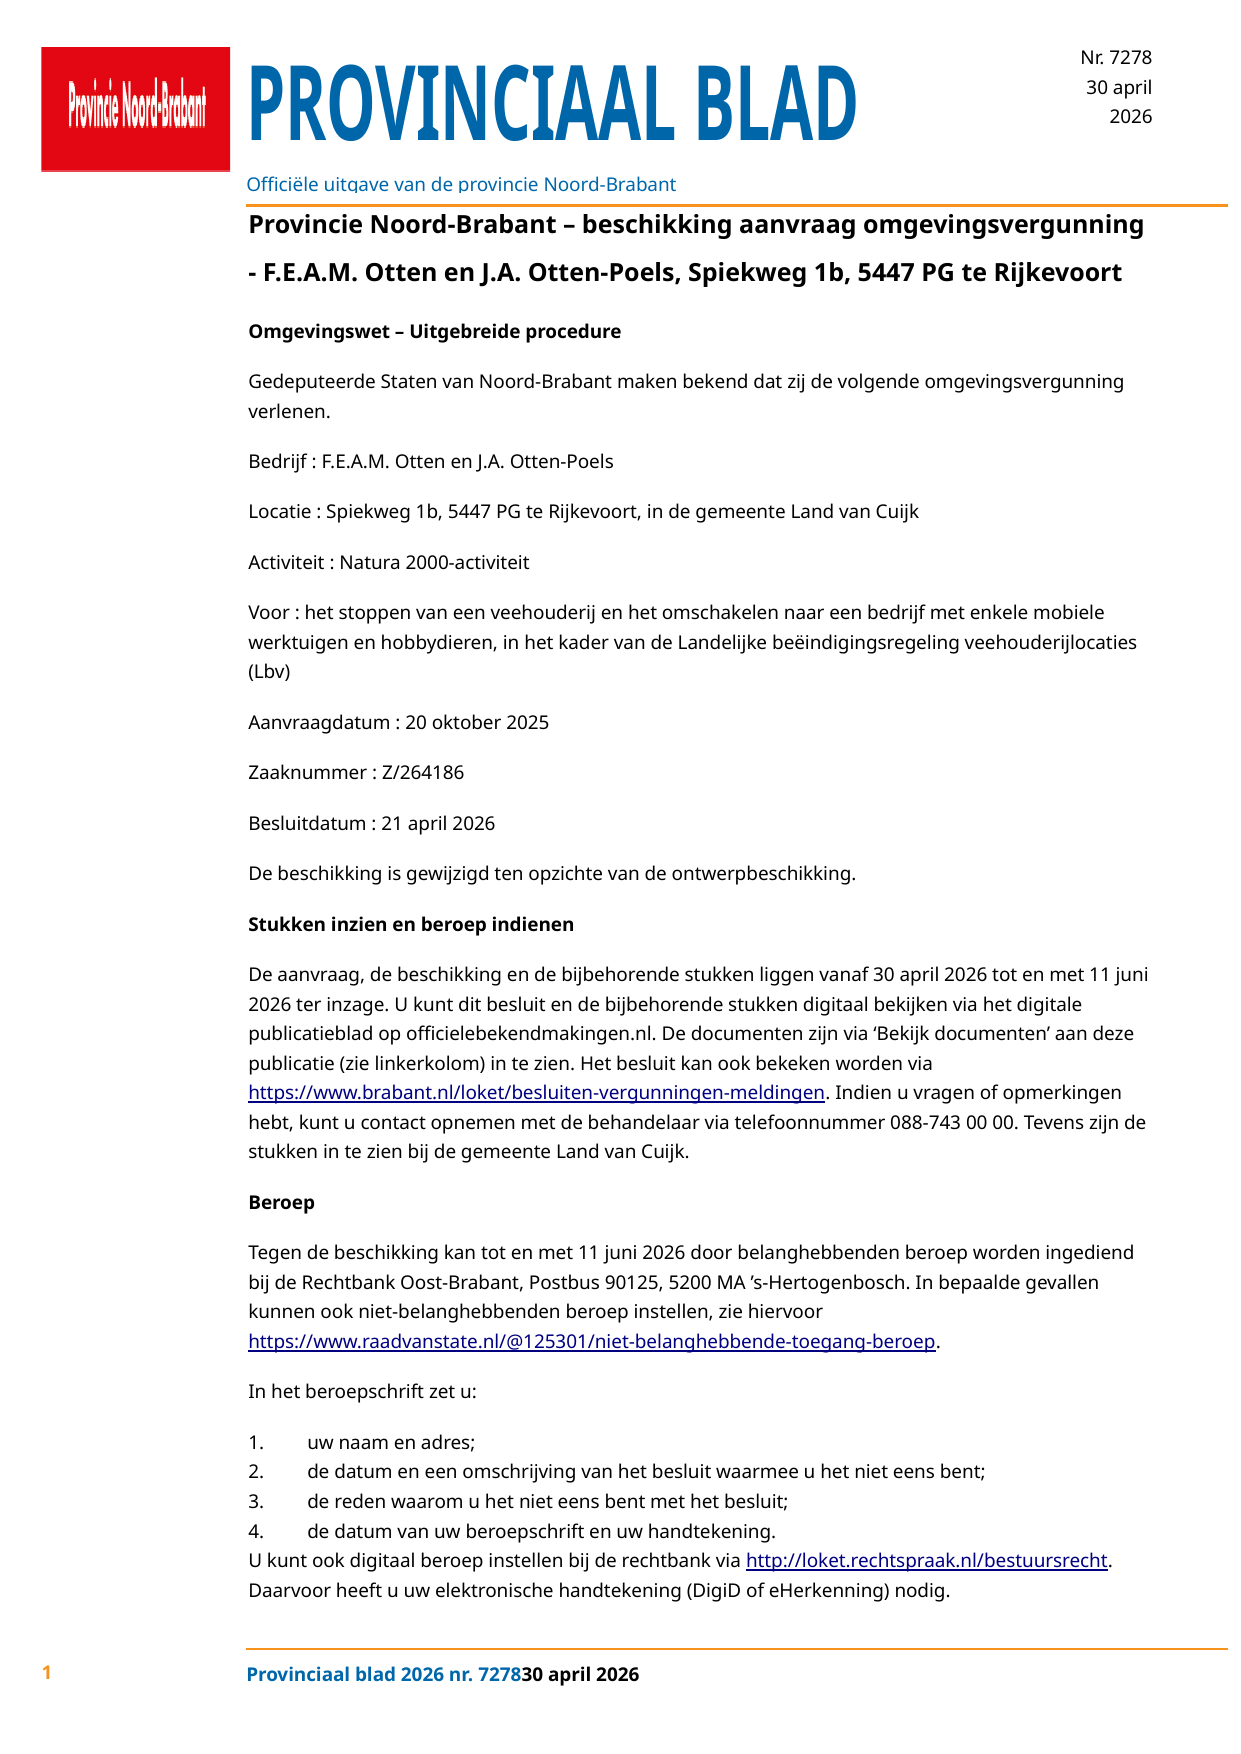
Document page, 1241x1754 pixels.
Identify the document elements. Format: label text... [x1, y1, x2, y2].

text Voor : het stoppen van een veehouderij en het omschakelen naar een bedrijf met enkele mobiele werktuigen en hobbydieren, in het kader van de Landelijke beëindigingsregeling veehouderijlocaties (Lbv) [248, 599, 1152, 684]
text Tegen de beschikking kan tot en met 11 juni 2026 door belanghebbenden beroep worden ingediend bij de Rechtbank Oost-Brabant, Postbus 90125, 5200 MA ’s-Hertogenbosch. In bepaalde gevallen kunnen ook niet-belanghebbenden beroep instellen, zie hiervoor https://www.raadvanstate.nl/@125301/niet-belanghebbende-toegang-beroep. [248, 1239, 1152, 1354]
text U kunt ook digitaal beroep instellen bij de rechtbank via http://loket.rechtspraak.nl/bestuursrecht. Daarvoor heeft u uw elektronische handtekening (DigiD of eHerkenning) nodig. [248, 1547, 1152, 1603]
text Provincie Noord-Brabant – beschikking aanvraag omgevingsvergunning - F.E.A.M. Otten en J.A. Otten-Poels, Spiekweg 1b, 5447 PG te Rijkevoort [248, 207, 1152, 288]
text Stukken inzien en beroep indienen [248, 911, 1152, 937]
text De aanvraag, de beschikking en de bijbehorende stukken liggen vanaf 30 april 2026 tot en met 11 juni 2026 ter inzage. U kunt dit besluit en de bijbehorende stukken digitaal bekijken via het digitale publicatieblad op officielebekendmakingen.nl. De documenten zijn via ‘Bekijk documenten’ aan deze publicatie (zie linkerkolom) in te zien. Het besluit kan ook bekeken worden via https://www.brabant.nl/loket/besluiten-vergunningen-meldingen. Indien u vragen of opmerkingen hebt, kunt u contact opnemen met de behandelaar via telefoonnummer 088-743 00 00. Tevens zijn de stukken in te zien bij de gemeente Land van Cuijk. [248, 961, 1152, 1164]
picture [41, 47, 231, 172]
text Zaaknummer : Z/264186 [248, 759, 1152, 785]
text Gedeputeerde Staten van Noord-Brabant maken bekend dat zij de volgende omgevingsvergunning verlenen. [248, 368, 1152, 424]
list de reden waarom u het niet eens bent met het besluit; [248, 1488, 1152, 1514]
text Bedrijf : F.E.A.M. Otten en J.A. Otten-Poels [248, 448, 1152, 474]
text Beroep [248, 1189, 1152, 1215]
text Aanvraagdatum : 20 oktober 2025 [248, 709, 1152, 735]
list de datum en een omschrijving van het besluit waarmee u het niet eens bent; [248, 1459, 1152, 1484]
text De beschikking is gewijzigd ten opzichte van de ontwerpbeschikking. [248, 860, 1152, 886]
text Activiteit : Natura 2000-activiteit [248, 549, 1152, 575]
list uw naam en adres; [248, 1429, 1152, 1455]
list de datum van uw beroepschrift en uw handtekening. [248, 1518, 1152, 1544]
text Omgevingswet – Uitgebreide procedure [248, 318, 1152, 344]
text In het beroepschrift zet u: [248, 1379, 1152, 1404]
text Besluitdatum : 21 april 2026 [248, 810, 1152, 836]
text Locatie : Spiekweg 1b, 5447 PG te Rijkevoort, in de gemeente Land van Cuijk [248, 499, 1152, 524]
